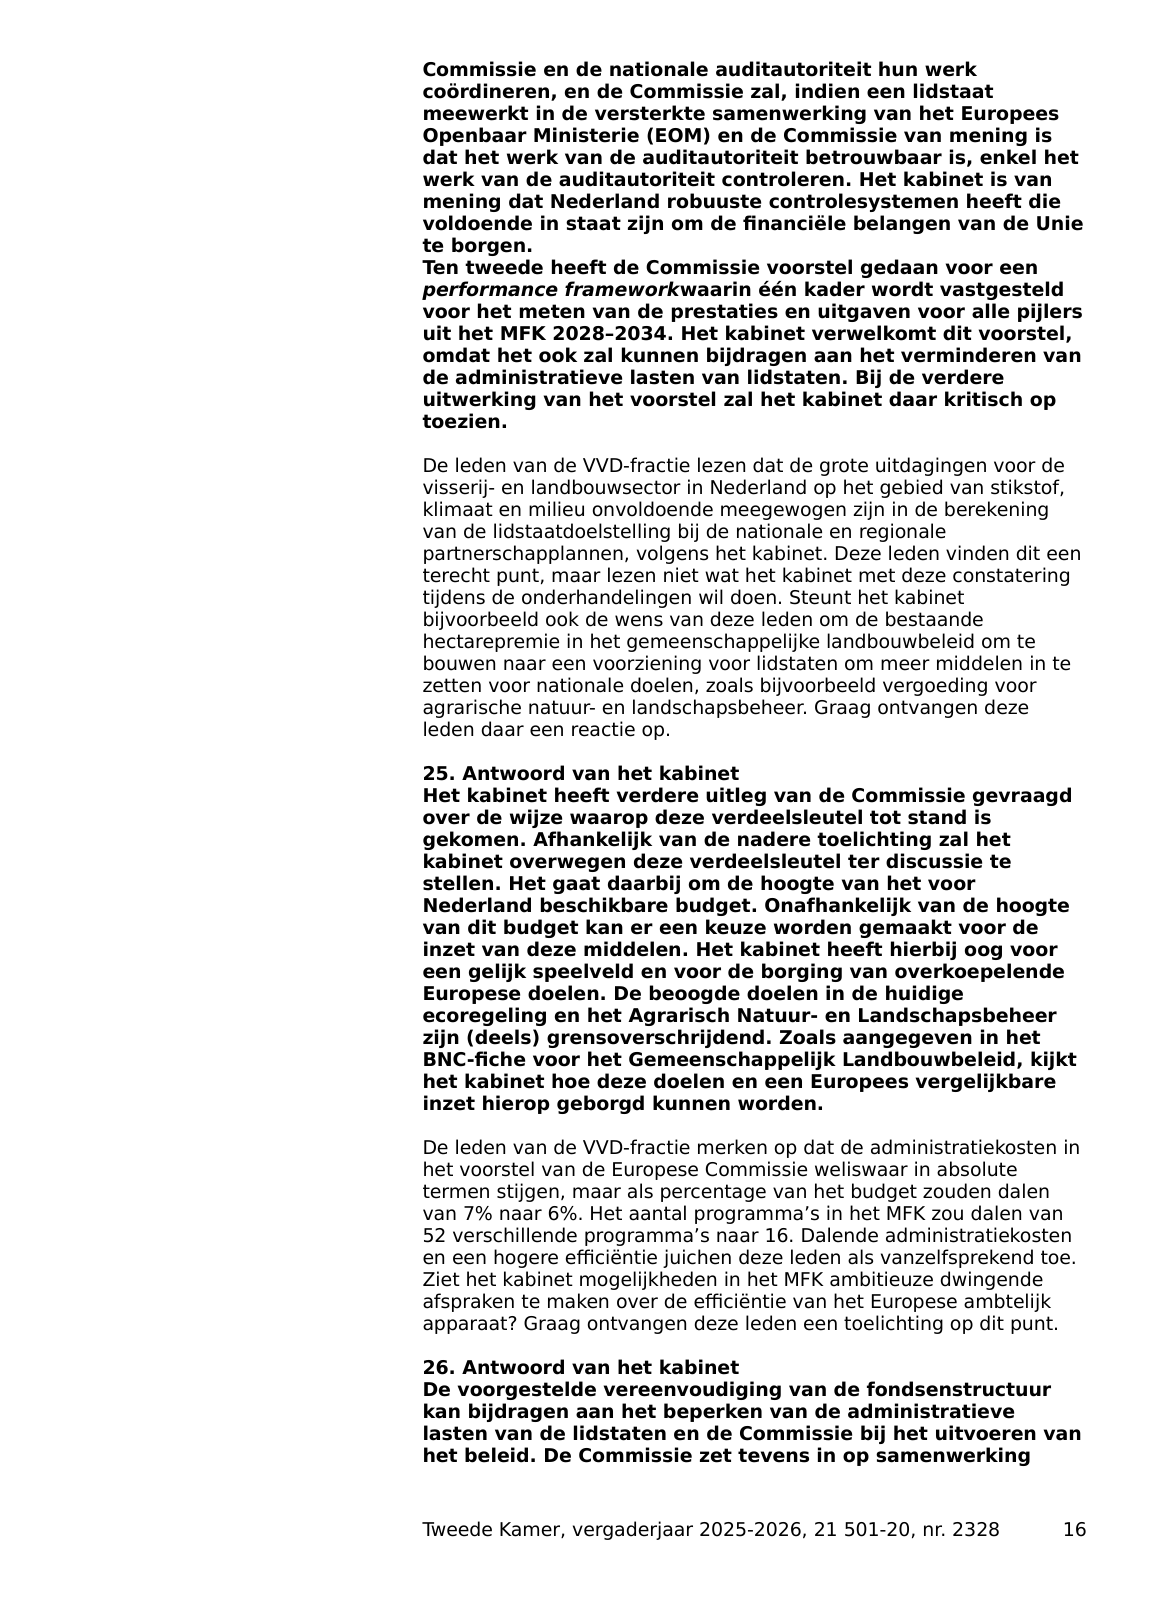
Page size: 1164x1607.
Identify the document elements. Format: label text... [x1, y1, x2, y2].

text De leden van de VVD-fractie lezen dat de grote uitdagingen voor de visserij- en landbouwsector in Nederland op het gebied van stikstof, klimaat en milieu onvoldoende meegewogen zijn in de berekening van de lidstaatdoelstelling bij de nationale en regionale partnerschapplannen, volgens het kabinet. Deze leden vinden dit een terecht punt, maar lezen niet wat het kabinet met deze constatering tijdens de onderhandelingen wil doen. Steunt het kabinet bijvoorbeeld ook de wens van deze leden om de bestaande hectarepremie in het gemeenschappelijke landbouwbeleid om te bouwen naar een voorziening voor lidstaten om meer middelen in te zetten voor nationale doelen, zoals bijvoorbeeld vergoeding voor agrarische natuur- en landschapsbeheer. Graag ontvangen deze leden daar een reactie op. [422, 455, 1087, 741]
text De voorgestelde vereenvoudiging van de fondsenstructuur kan bijdragen aan het beperken van de administratieve lasten van de lidstaten en de Commissie bij het uitvoeren van het beleid. De Commissie zet tevens in op samenwerking [422, 1379, 1087, 1467]
text Ten tweede heeft de Commissie voorstel gedaan voor een performance frameworkwaarin één kader wordt vastgesteld voor het meten van de prestaties en uitgaven voor alle pijlers uit het MFK 2028–2034. Het kabinet verwelkomt dit voorstel, omdat het ook zal kunnen bijdragen aan het verminderen van de administratieve lasten van lidstaten. Bij de verdere uitwerking van het voorstel zal het kabinet daar kritisch op toezien. [422, 257, 1087, 433]
text Het kabinet heeft verdere uitleg van de Commissie gevraagd over de wijze waarop deze verdeelsleutel tot stand is gekomen. Afhankelijk van de nadere toelichting zal het kabinet overwegen deze verdeelsleutel ter discussie te stellen. Het gaat daarbij om de hoogte van het voor Nederland beschikbare budget. Onafhankelijk van de hoogte van dit budget kan er een keuze worden gemaakt voor de inzet van deze middelen. Het kabinet heeft hierbij oog voor een gelijk speelveld en voor de borging van overkoepelende Europese doelen. De beoogde doelen in de huidige ecoregeling en het Agrarisch Natuur- en Landschapsbeheer zijn (deels) grensoverschrijdend. Zoals aangegeven in het BNC-fiche voor het Gemeenschappelijk Landbouwbeleid, kijkt het kabinet hoe deze doelen en een Europees vergelijkbare inzet hierop geborgd kunnen worden. [422, 785, 1087, 1114]
text De leden van de VVD-fractie merken op dat de administratiekosten in het voorstel van de Europese Commissie weliswaar in absolute termen stijgen, maar als percentage van het budget zouden dalen van 7% naar 6%. Het aantal programma’s in het MFK zou dalen van 52 verschillende programma’s naar 16. Dalende administratiekosten en een hogere efficiëntie juichen deze leden als vanzelfsprekend toe. Ziet het kabinet mogelijkheden in het MFK ambitieuze dwingende afspraken te maken over de efficiëntie van het Europese ambtelijk apparaat? Graag ontvangen deze leden een toelichting op dit punt. [422, 1137, 1087, 1334]
text Commissie en de nationale auditautoriteit hun werk coördineren, en de Commissie zal, indien een lidstaat meewerkt in de versterkte samenwerking van het Europees Openbaar Ministerie (EOM) en de Commissie van mening is dat het werk van de auditautoriteit betrouwbaar is, enkel het werk van de auditautoriteit controleren. Het kabinet is van mening dat Nederland robuuste controlesystemen heeft die voldoende in staat zijn om de financiële belangen van de Unie te borgen. [422, 59, 1087, 257]
text 26. Antwoord van het kabinet [422, 1357, 1087, 1379]
text 25. Antwoord van het kabinet [422, 763, 1087, 785]
